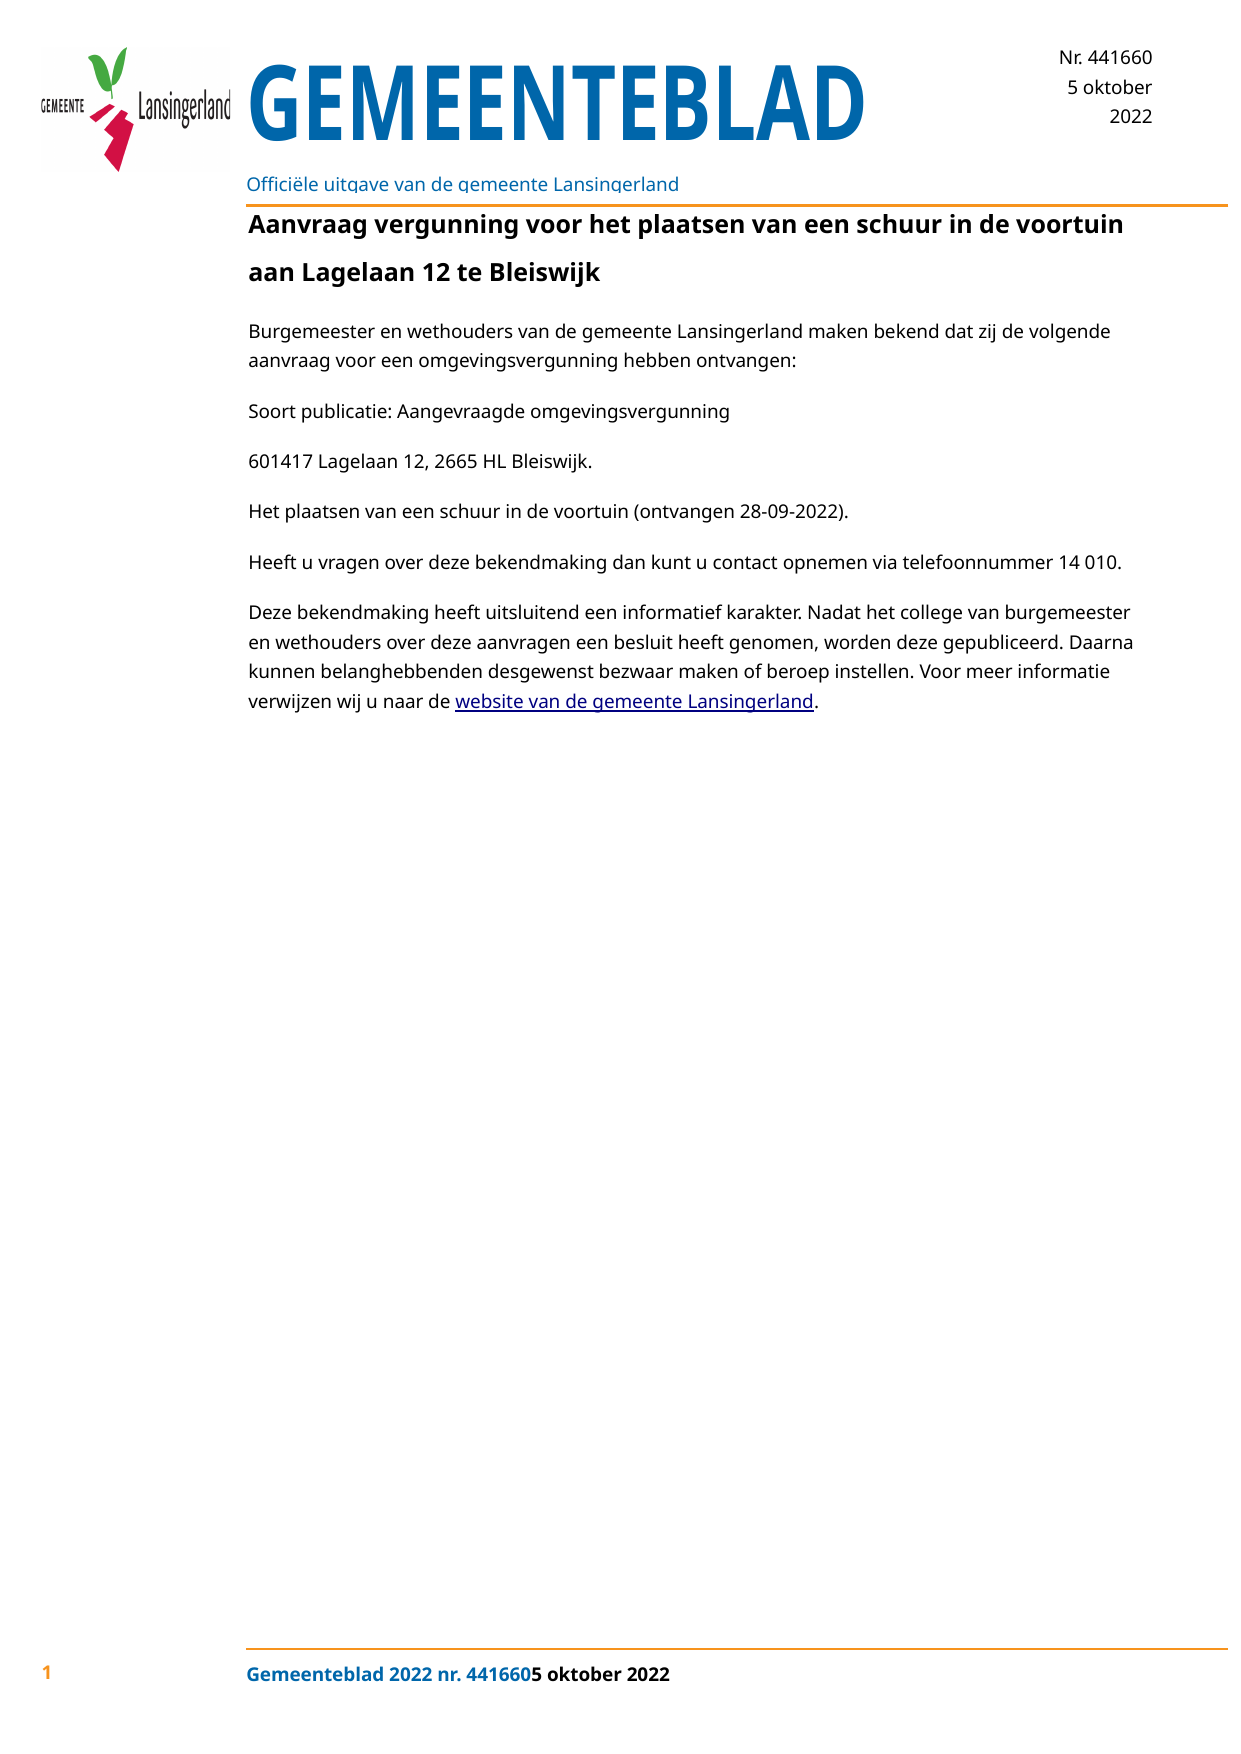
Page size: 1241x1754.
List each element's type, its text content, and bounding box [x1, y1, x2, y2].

text Aanvraag vergunning voor het plaatsen van een schuur in de voortuin aan Lagelaan 12 te Bleiswijk [248, 207, 1152, 288]
picture [41, 47, 231, 172]
text Het plaatsen van een schuur in de voortuin (ontvangen 28-09-2022). [248, 499, 1152, 524]
text Heeft u vragen over deze bekendmaking dan kunt u contact opnemen via telefoonnummer 14 010. [248, 549, 1152, 575]
text Soort publicatie: Aangevraagde omgevingsvergunning [248, 398, 1152, 424]
text 601417 Lagelaan 12, 2665 HL Bleiswijk. [248, 448, 1152, 474]
text Burgemeester en wethouders van de gemeente Lansingerland maken bekend dat zij de volgende aanvraag voor een omgevingsvergunning hebben ontvangen: [248, 318, 1152, 373]
text Deze bekendmaking heeft uitsluitend een informatief karakter. Nadat het college van burgemeester en wethouders over deze aanvragen een besluit heeft genomen, worden deze gepubliceerd. Daarna kunnen belanghebbenden desgewenst bezwaar maken of beroep instellen. Voor meer informatie verwijzen wij u naar de website van de gemeente Lansingerland. [248, 599, 1152, 714]
